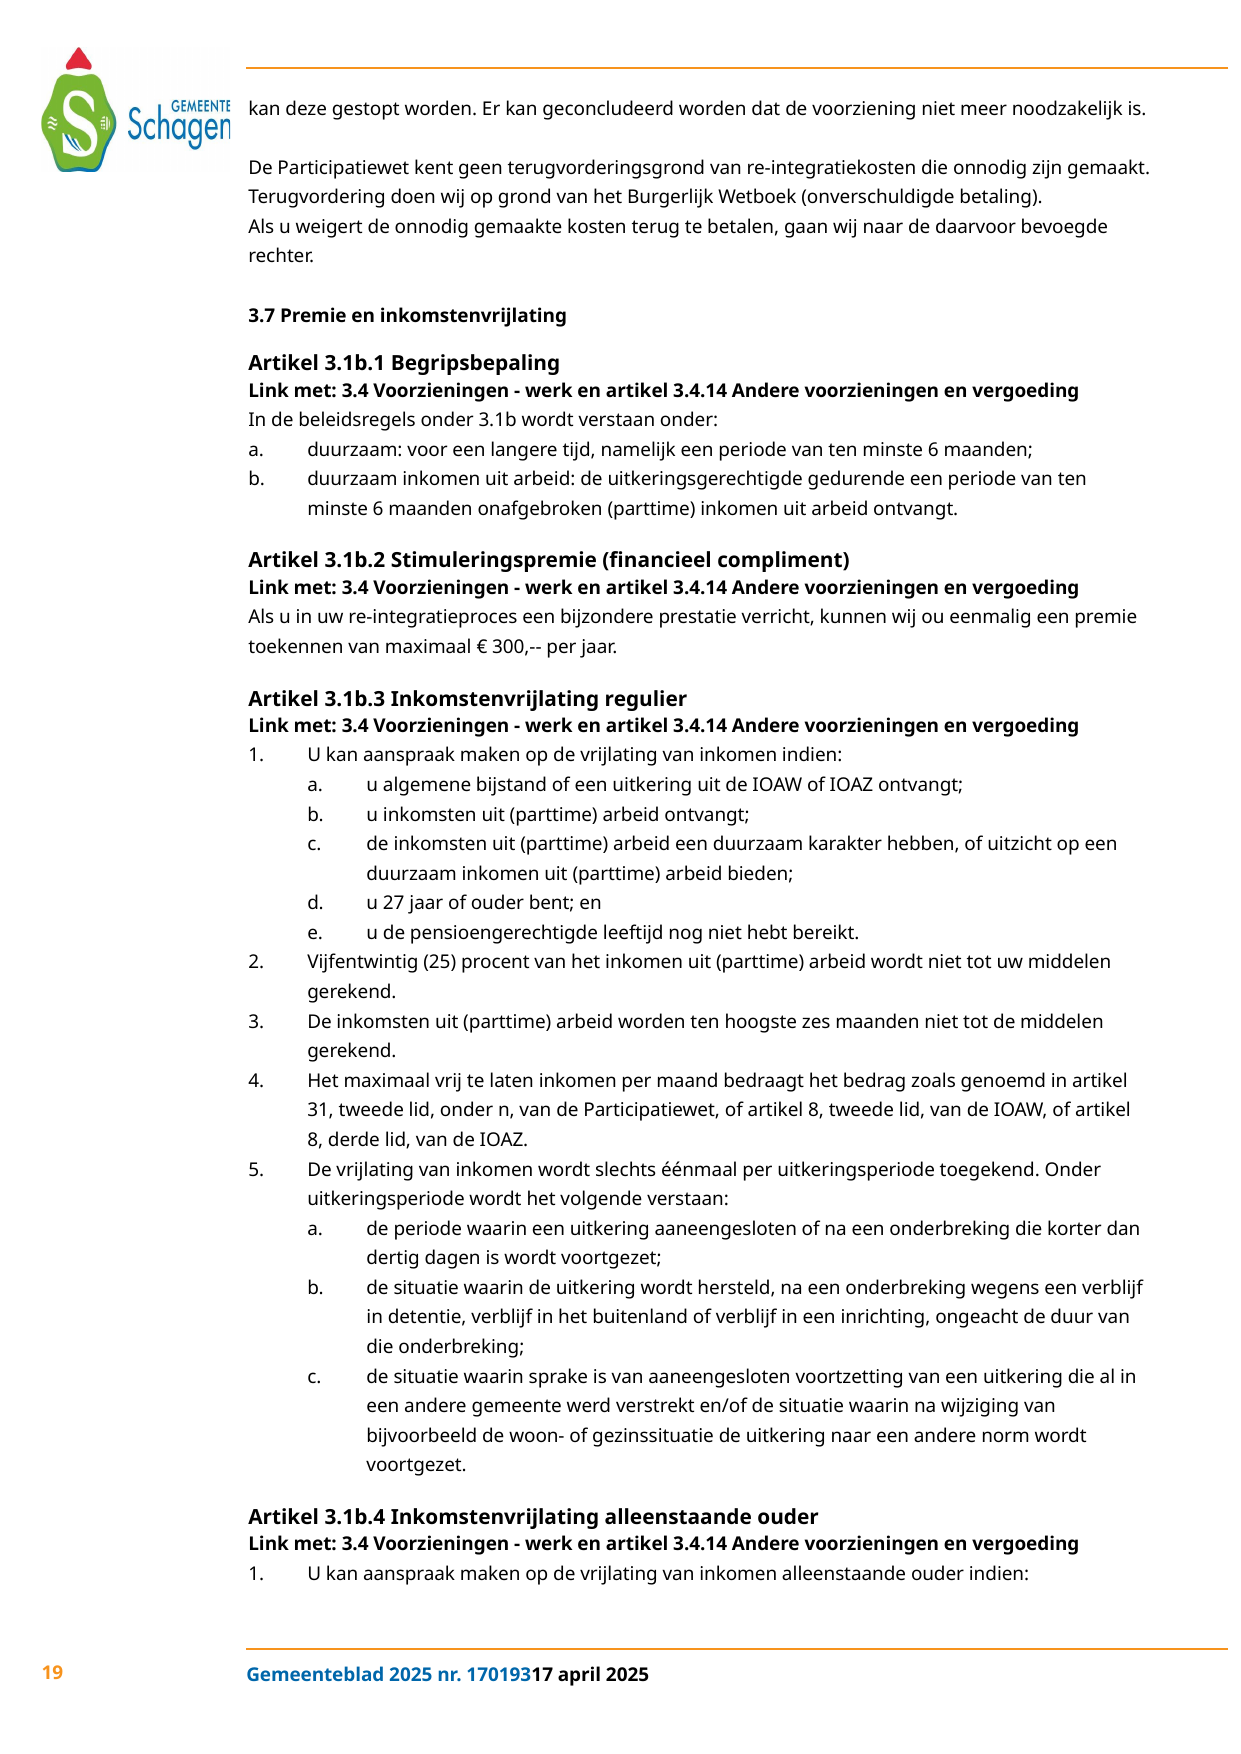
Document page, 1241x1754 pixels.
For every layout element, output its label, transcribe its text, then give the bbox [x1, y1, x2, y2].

picture [41, 47, 231, 172]
text Link met: 3.4 Voorzieningen - werk en artikel 3.4.14 Andere voorzieningen en vergoeding [248, 574, 1152, 600]
text De Participatiewet kent geen terugvorderingsgrond van re-integratiekosten die onnodig zijn gemaakt. Terugvordering doen wij op grond van het Burgerlijk Wetboek (onverschuldigde betaling). [248, 154, 1152, 209]
list Het maximaal vrij te laten inkomen per maand bedraagt het bedrag zoals genoemd in artikel 31, tweede lid, onder n, van de Participatiewet, of artikel 8, tweede lid, van de IOAW, of artikel 8, derde lid, van de IOAZ. [248, 1067, 1152, 1152]
text kan deze gestopt worden. Er kan geconcludeerd worden dat de voorziening niet meer noodzakelijk is. [248, 95, 1152, 121]
list U kan aanspraak maken op de vrijlating van inkomen indien: [248, 742, 1152, 767]
text In de beleidsregels onder 3.1b wordt verstaan onder: [248, 406, 1152, 432]
list Vijfentwintig (25) procent van het inkomen uit (parttime) arbeid wordt niet tot uw middelen gerekend. [248, 949, 1152, 1004]
text Link met: 3.4 Voorzieningen - werk en artikel 3.4.14 Andere voorzieningen en vergoeding [248, 712, 1152, 738]
text Artikel 3.1b.1 Begripsbepaling [248, 348, 1152, 377]
list u 27 jaar of ouder bent; en [307, 889, 1152, 915]
text Als u in uw re-integratieproces een bijzondere prestatie verricht, kunnen wij ou eenmalig een premie toekennen van maximaal € 300,-- per jaar. [248, 604, 1152, 659]
text 3.7 Premie en inkomstenvrijlating [248, 302, 1152, 328]
text Artikel 3.1b.4 Inkomstenvrijlating alleenstaande ouder [248, 1502, 1152, 1531]
text Artikel 3.1b.2 Stimuleringspremie (financieel compliment) [248, 546, 1152, 574]
list de periode waarin een uitkering aaneengesloten of na een onderbreking die korter dan dertig dagen is wordt voortgezet; [307, 1215, 1152, 1270]
list u de pensioengerechtigde leeftijd nog niet hebt bereikt. [307, 919, 1152, 945]
list u inkomsten uit (parttime) arbeid ontvangt; [307, 801, 1152, 827]
list De inkomsten uit (parttime) arbeid worden ten hoogste zes maanden niet tot de middelen gerekend. [248, 1008, 1152, 1063]
list duurzaam inkomen uit arbeid: de uitkeringsgerechtigde gedurende een periode van ten minste 6 maanden onafgebroken (parttime) inkomen uit arbeid ontvangt. [248, 466, 1152, 521]
text Link met: 3.4 Voorzieningen - werk en artikel 3.4.14 Andere voorzieningen en vergoeding [248, 1531, 1152, 1556]
list duurzaam: voor een langere tijd, namelijk een periode van ten minste 6 maanden; [248, 436, 1152, 462]
text Als u weigert de onnodig gemaakte kosten terug te betalen, gaan wij naar de daarvoor bevoegde rechter. [248, 213, 1152, 268]
list de situatie waarin sprake is van aaneengesloten voortzetting van een uitkering die al in een andere gemeente werd verstrekt en/of de situatie waarin na wijziging van bijvoorbeeld de woon- of gezinssituatie de uitkering naar een andere norm wordt voortgezet. [307, 1363, 1152, 1477]
list de situatie waarin de uitkering wordt hersteld, na een onderbreking wegens een verblijf in detentie, verblijf in het buitenland of verblijf in een inrichting, ongeacht de duur van die onderbreking; [307, 1274, 1152, 1359]
text Link met: 3.4 Voorzieningen - werk en artikel 3.4.14 Andere voorzieningen en vergoeding [248, 377, 1152, 403]
text Artikel 3.1b.3 Inkomstenvrijlating regulier [248, 684, 1152, 712]
list u algemene bijstand of een uitkering uit de IOAW of IOAZ ontvangt; [307, 771, 1152, 797]
list de inkomsten uit (parttime) arbeid een duurzaam karakter hebben, of uitzicht op een duurzaam inkomen uit (parttime) arbeid bieden; [307, 830, 1152, 886]
list U kan aanspraak maken op de vrijlating van inkomen alleenstaande ouder indien: [248, 1560, 1152, 1586]
list De vrijlating van inkomen wordt slechts éénmaal per uitkeringsperiode toegekend. Onder uitkeringsperiode wordt het volgende verstaan: [248, 1156, 1152, 1211]
